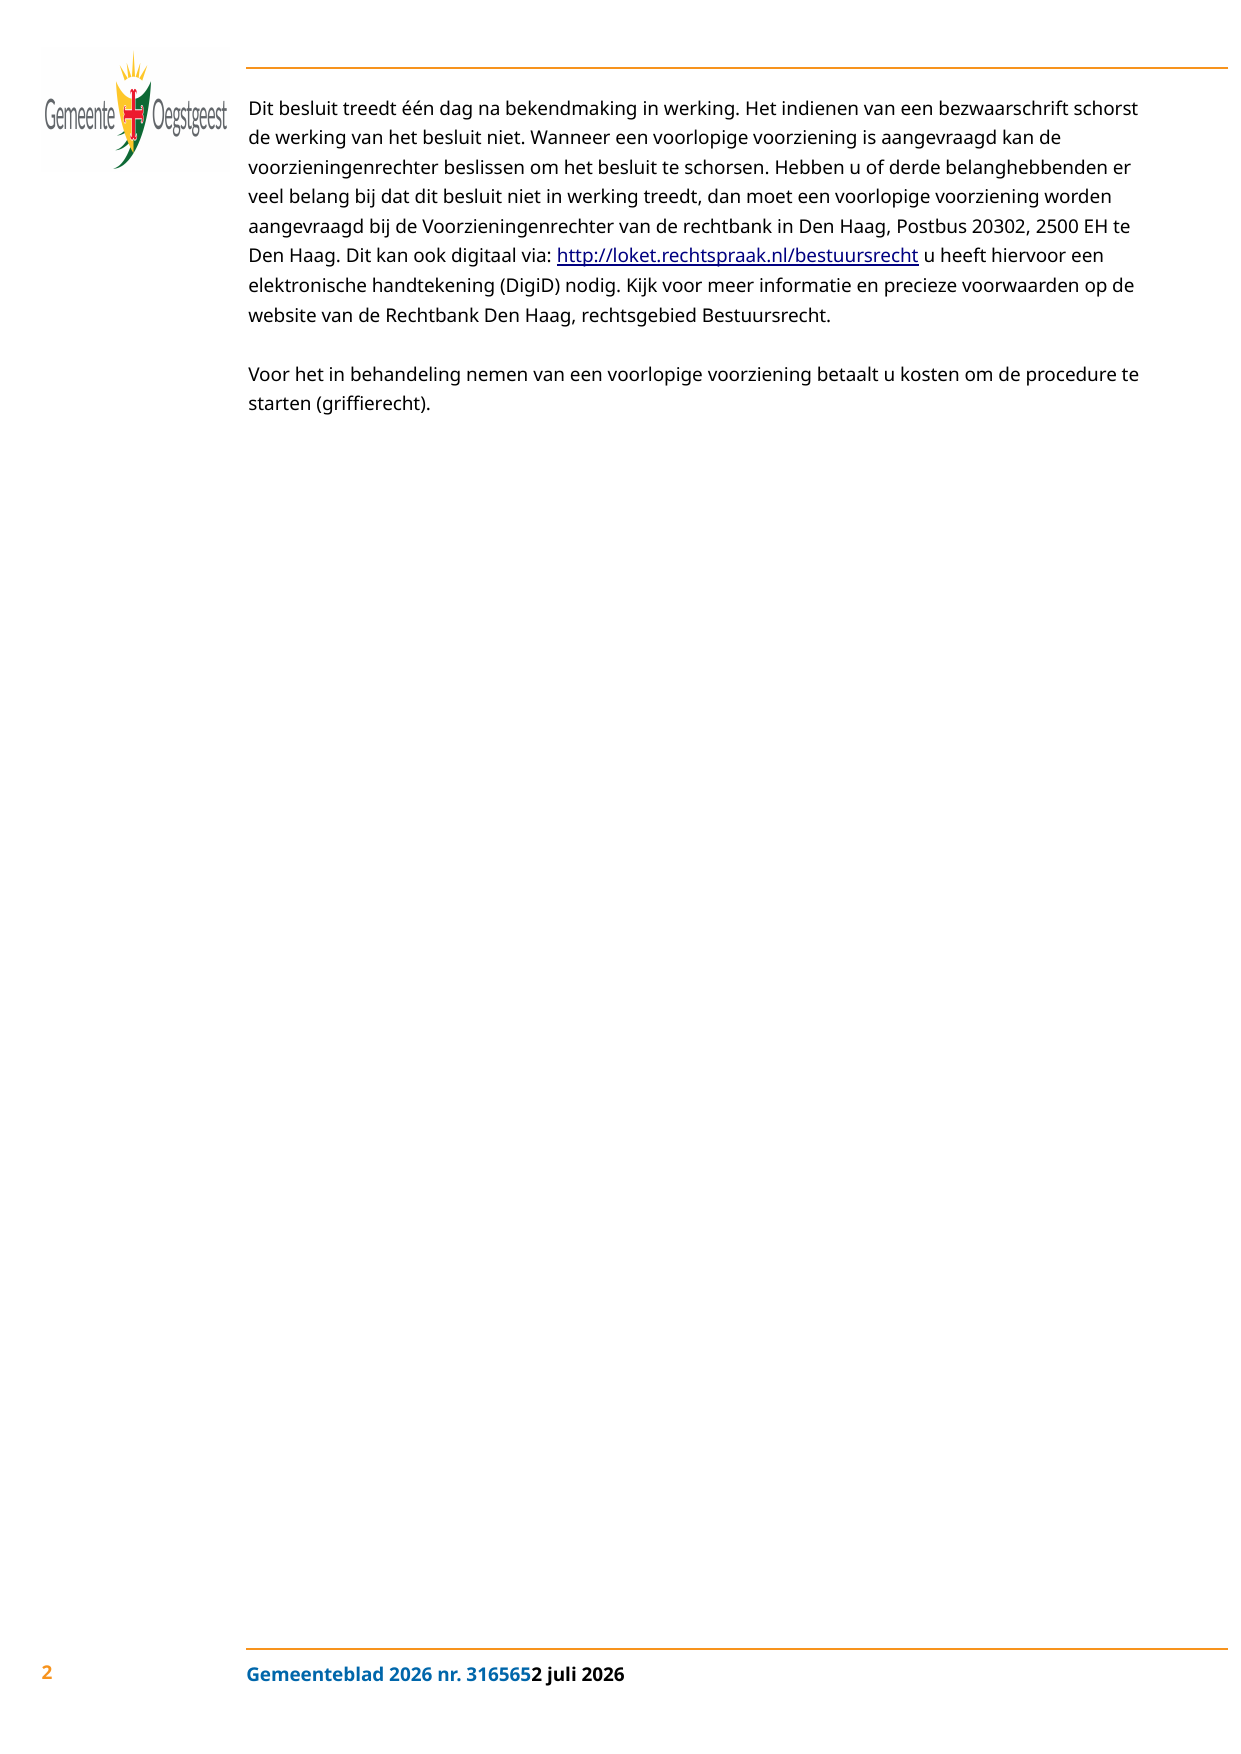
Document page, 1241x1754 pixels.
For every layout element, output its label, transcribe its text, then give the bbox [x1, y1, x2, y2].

picture [41, 47, 231, 172]
text Dit besluit treedt één dag na bekendmaking in werking. Het indienen van een bezwaarschrift schorst de werking van het besluit niet. Wanneer een voorlopige voorziening is aangevraagd kan de voorzieningenrechter beslissen om het besluit te schorsen. Hebben u of derde belanghebbenden er veel belang bij dat dit besluit niet in werking treedt, dan moet een voorlopige voorziening worden aangevraagd bij de Voorzieningenrechter van de rechtbank in Den Haag, Postbus 20302, 2500 EH te Den Haag. Dit kan ook digitaal via: http://loket.rechtspraak.nl/bestuursrecht u heeft hiervoor een elektronische handtekening (DigiD) nodig. Kijk voor meer informatie en precieze voorwaarden op de website van de Rechtbank Den Haag, rechtsgebied Bestuursrecht. [248, 95, 1152, 328]
text Voor het in behandeling nemen van een voorlopige voorziening betaalt u kosten om de procedure te starten (griffierecht). [248, 361, 1152, 416]
